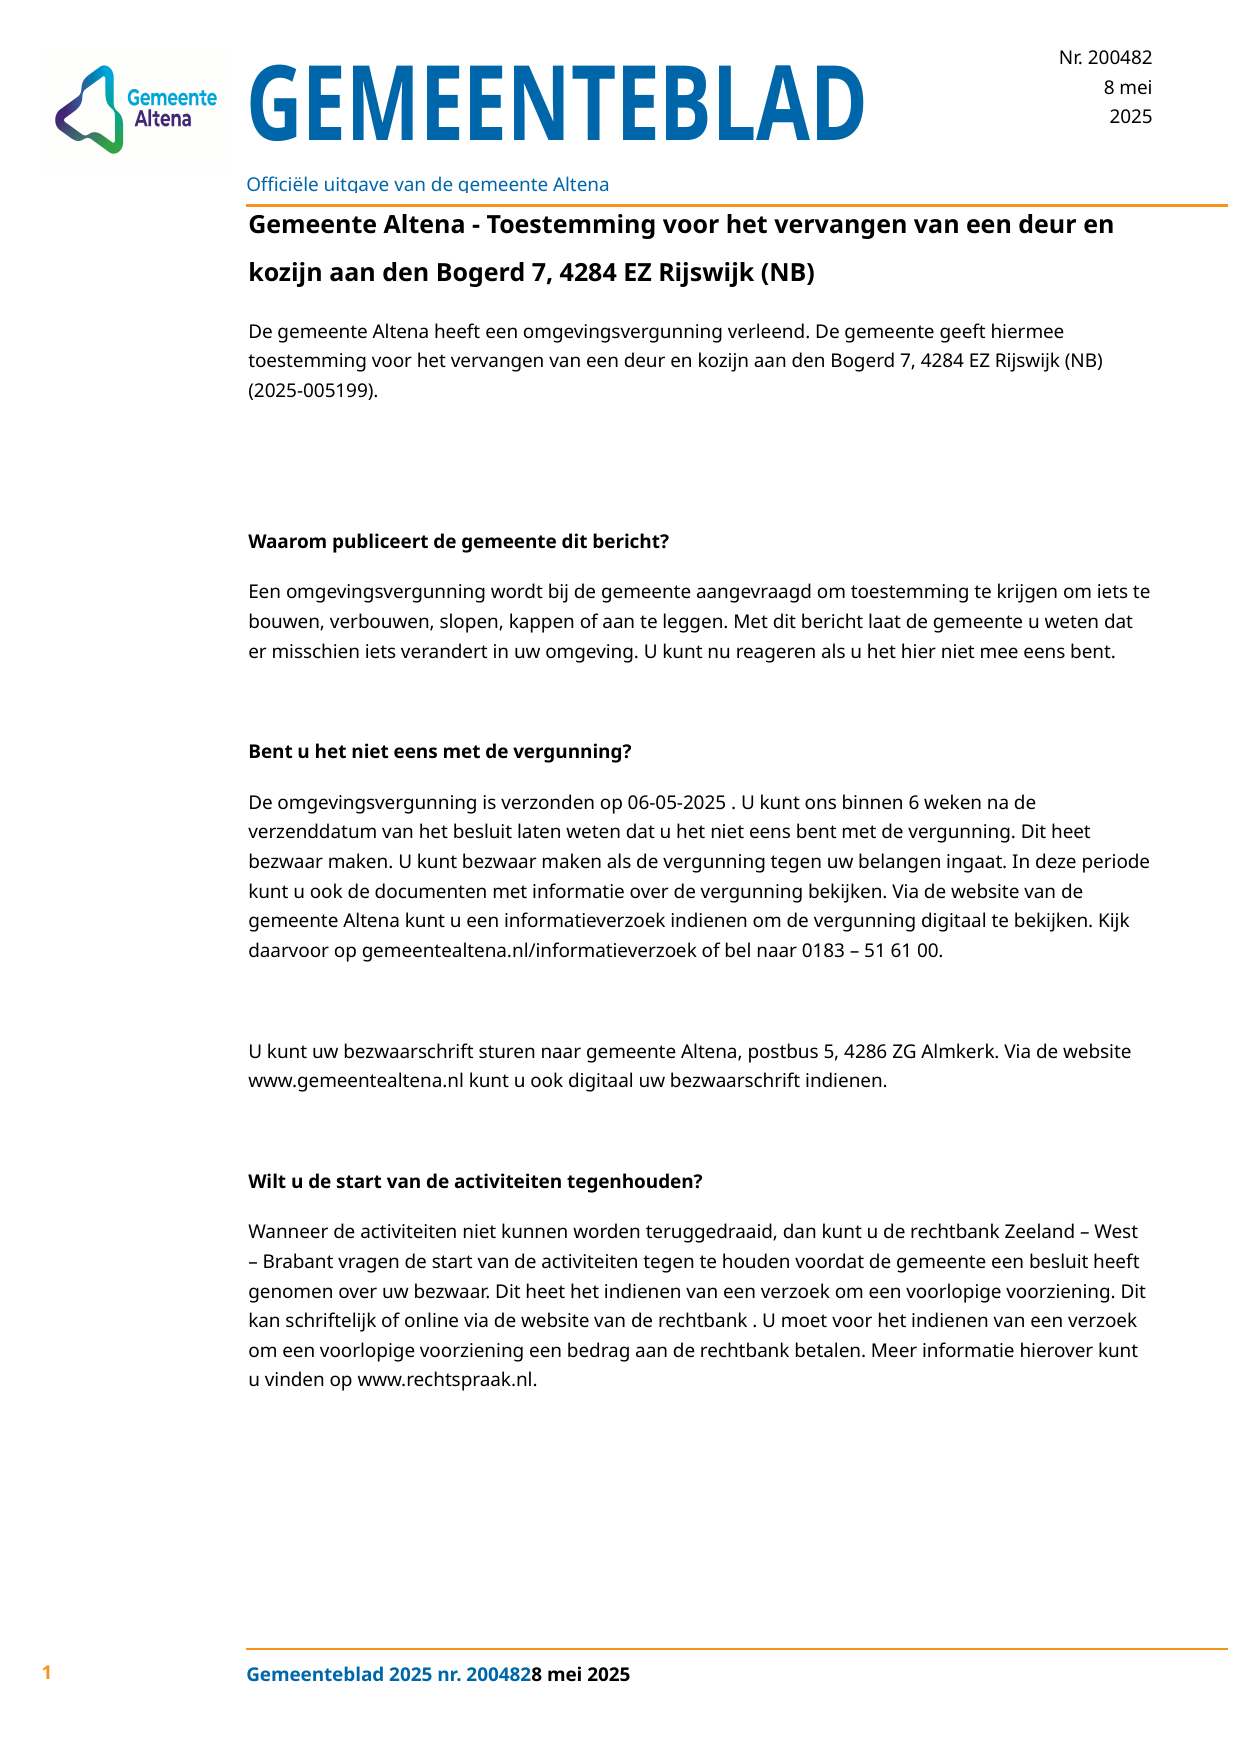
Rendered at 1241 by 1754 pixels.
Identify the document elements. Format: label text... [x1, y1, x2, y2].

text Wilt u de start van de activiteiten tegenhouden? [248, 1168, 1152, 1194]
text U kunt uw bezwaarschrift sturen naar gemeente Altena, postbus 5, 4286 ZG Almkerk. Via de website www.gemeentealtena.nl kunt u ook digitaal uw bezwaarschrift indienen. [248, 1038, 1152, 1093]
text De gemeente Altena heeft een omgevingsvergunning verleend. De gemeente geeft hiermee toestemming voor het vervangen van een deur en kozijn aan den Bogerd 7, 4284 EZ Rijswijk (NB) (2025-005199). [248, 318, 1152, 403]
text Gemeente Altena - Toestemming voor het vervangen van een deur en kozijn aan den Bogerd 7, 4284 EZ Rijswijk (NB) [248, 207, 1152, 288]
text Wanneer de activiteiten niet kunnen worden teruggedraaid, dan kunt u de rechtbank Zeeland – West – Brabant vragen de start van de activiteiten tegen te houden voordat de gemeente een besluit heeft genomen over uw bezwaar. Dit heet het indienen van een verzoek om een voorlopige voorziening. Dit kan schriftelijk of online via de website van de rechtbank . U moet voor het indienen van een verzoek om een voorlopige voorziening een bedrag aan de rechtbank betalen. Meer informatie hierover kunt u vinden op www.rechtspraak.nl. [248, 1219, 1152, 1392]
text De omgevingsvergunning is verzonden op 06-05-2025 . U kunt ons binnen 6 weken na de verzenddatum van het besluit laten weten dat u het niet eens bent met de vergunning. Dit heet bezwaar maken. U kunt bezwaar maken als de vergunning tegen uw belangen ingaat. In deze periode kunt u ook de documenten met informatie over de vergunning bekijken. Via de website van de gemeente Altena kunt u een informatieverzoek indienen om de vergunning digitaal te bekijken. Kijk daarvoor op gemeentealtena.nl/informatieverzoek of bel naar 0183 – 51 61 00. [248, 789, 1152, 963]
text Bent u het niet eens met de vergunning? [248, 739, 1152, 764]
text Een omgevingsvergunning wordt bij de gemeente aangevraagd om toestemming te krijgen om iets te bouwen, verbouwen, slopen, kappen of aan te leggen. Met dit bericht laat de gemeente u weten dat er misschien iets verandert in uw omgeving. U kunt nu reageren als u het hier niet mee eens bent. [248, 579, 1152, 664]
text Waarom publiceert de gemeente dit bericht? [248, 528, 1152, 554]
picture [41, 47, 231, 172]
